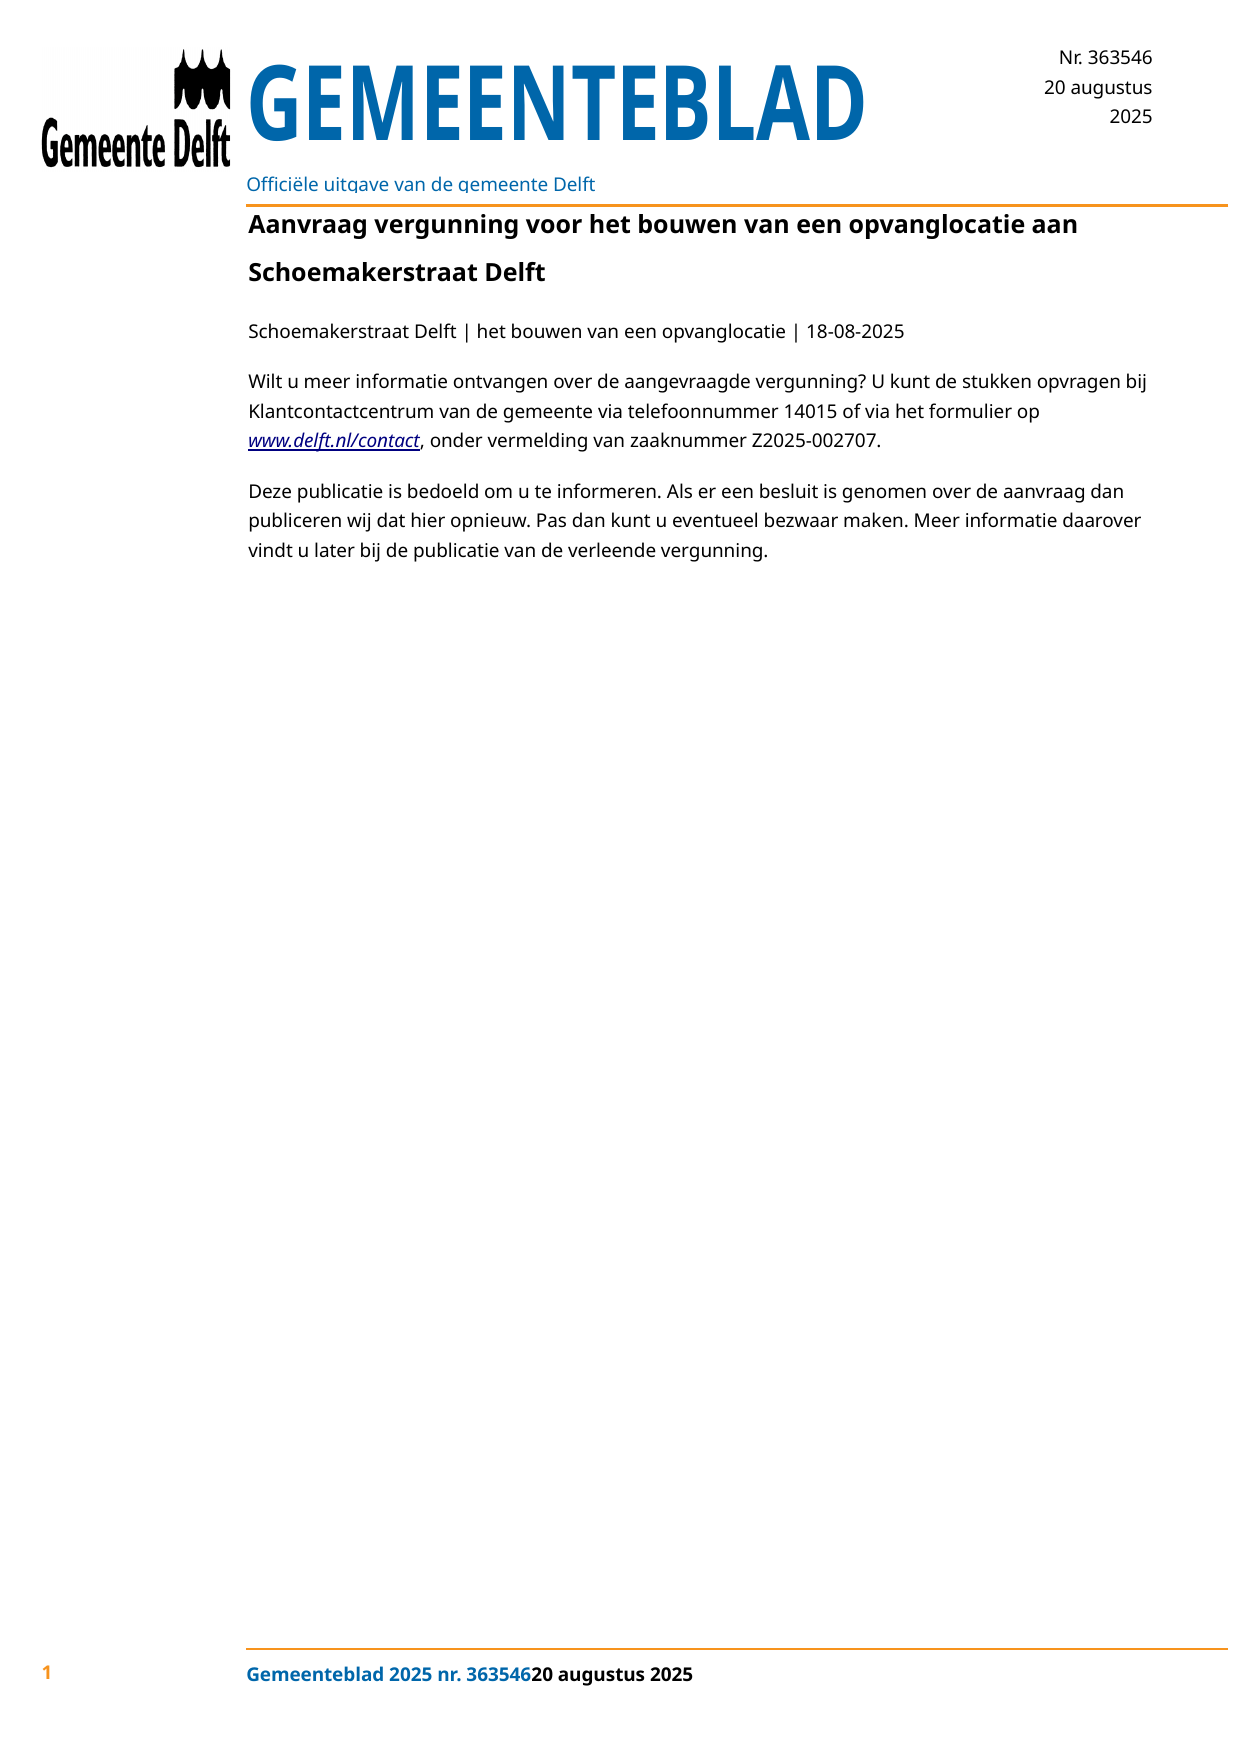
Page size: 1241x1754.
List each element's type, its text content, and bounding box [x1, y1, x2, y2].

text Wilt u meer informatie ontvangen over de aangevraagde vergunning? U kunt de stukken opvragen bij Klantcontactcentrum van de gemeente via telefoonnummer 14015 of via het formulier op www.delft.nl/contact, onder vermelding van zaaknummer Z2025-002707. [248, 368, 1152, 453]
text Deze publicatie is bedoeld om u te informeren. Als er een besluit is genomen over de aanvraag dan publiceren wij dat hier opnieuw. Pas dan kunt u eventueel bezwaar maken. Meer informatie daarover vindt u later bij de publicatie van de verleende vergunning. [248, 478, 1152, 563]
text Aanvraag vergunning voor het bouwen van een opvanglocatie aan Schoemakerstraat Delft [248, 207, 1152, 288]
picture [41, 47, 231, 172]
text Schoemakerstraat Delft | het bouwen van een opvanglocatie | 18-08-2025 [248, 318, 1152, 344]
